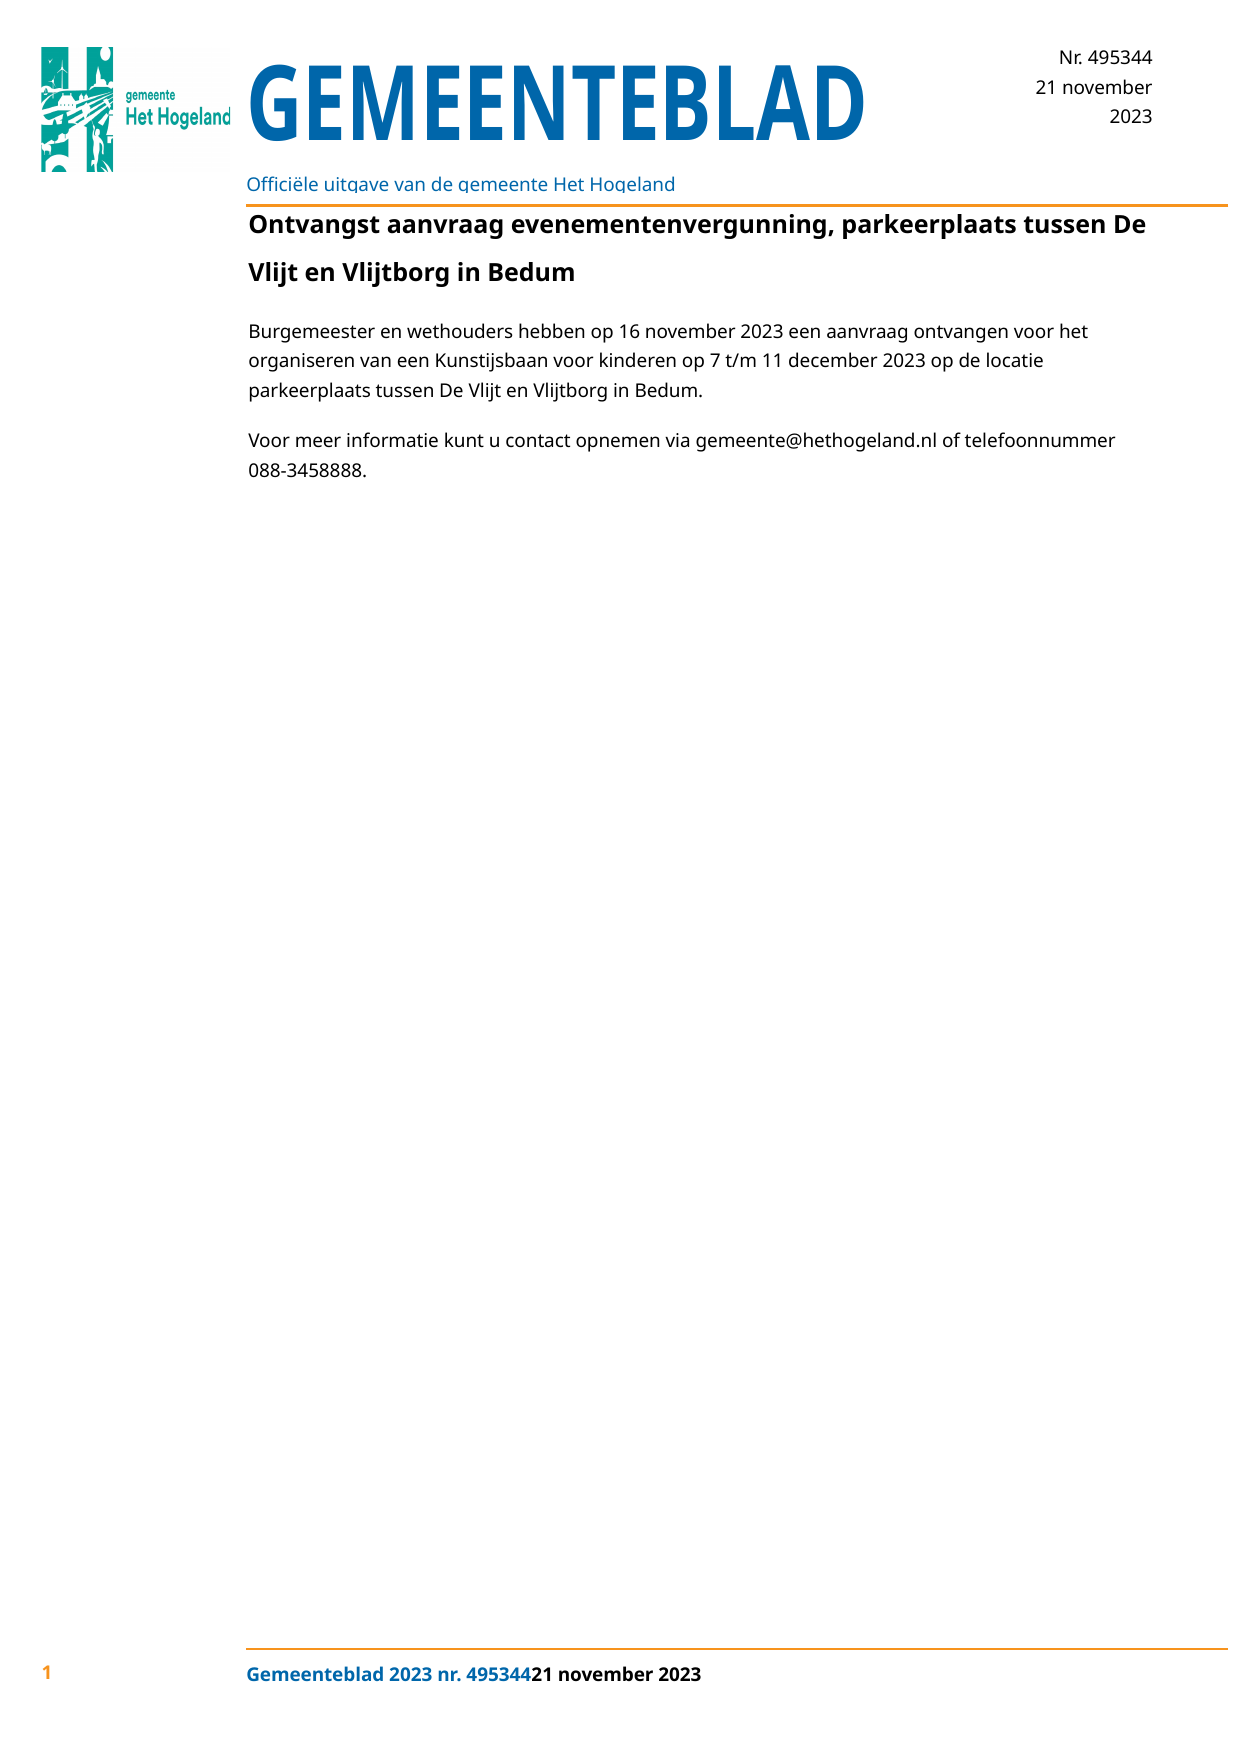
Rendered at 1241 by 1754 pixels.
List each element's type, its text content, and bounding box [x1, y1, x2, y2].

picture [41, 47, 231, 172]
text Ontvangst aanvraag evenementenvergunning, parkeerplaats tussen De Vlijt en Vlijtborg in Bedum [248, 207, 1152, 288]
text Burgemeester en wethouders hebben op 16 november 2023 een aanvraag ontvangen voor het organiseren van een Kunstijsbaan voor kinderen op 7 t/m 11 december 2023 op de locatie parkeerplaats tussen De Vlijt en Vlijtborg in Bedum. [248, 318, 1152, 403]
text Voor meer informatie kunt u contact opnemen via gemeente@hethogeland.nl of telefoonnummer 088-3458888. [248, 427, 1152, 483]
